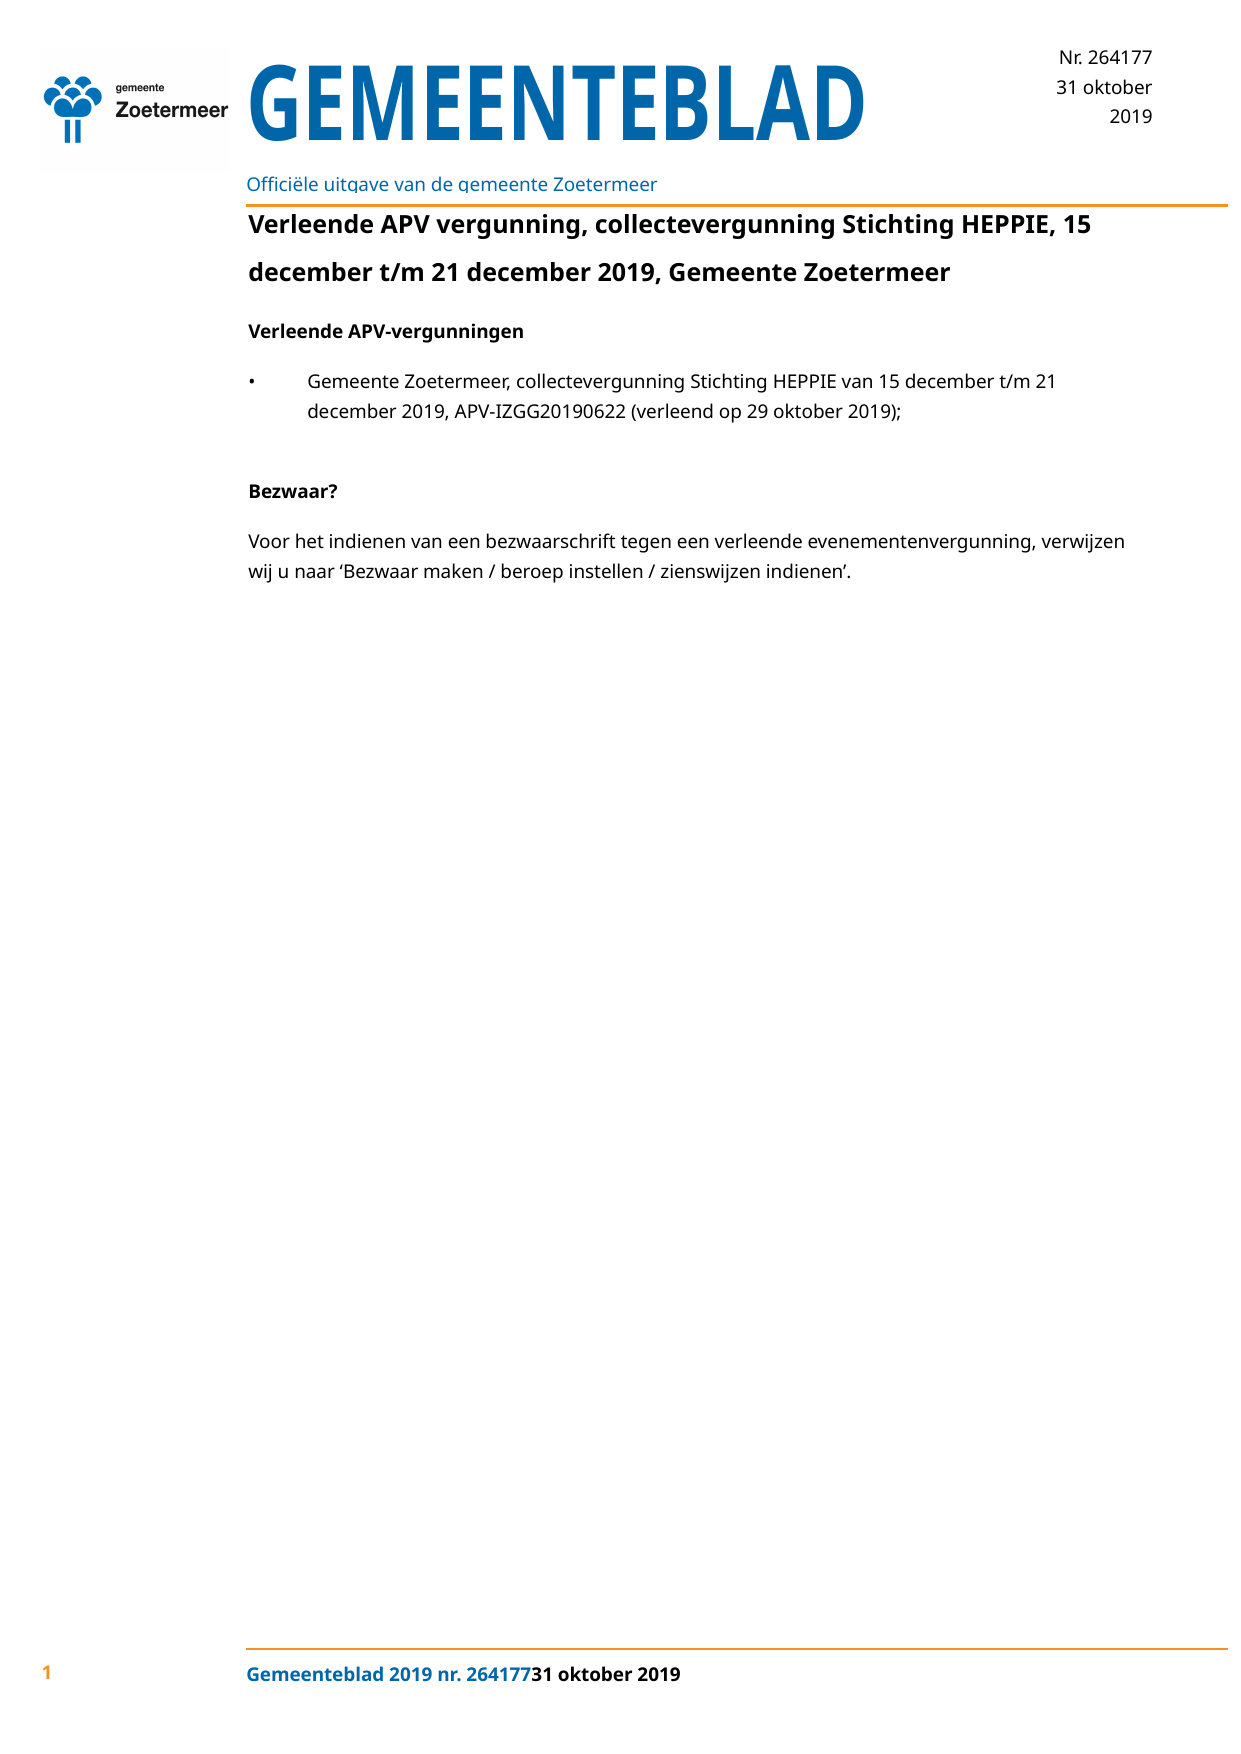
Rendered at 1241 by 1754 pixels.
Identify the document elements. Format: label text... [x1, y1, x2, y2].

picture [41, 47, 231, 172]
text Voor het indienen van een bezwaarschrift tegen een verleende evenementenvergunning, verwijzen wij u naar ‘Bezwaar maken / beroep instellen / zienswijzen indienen’. [248, 528, 1152, 584]
list Gemeente Zoetermeer, collectevergunning Stichting HEPPIE van 15 december t/m 21 december 2019, APV-IZGG20190622 (verleend op 29 oktober 2019); [248, 368, 1152, 424]
text Verleende APV-vergunningen [248, 318, 1152, 344]
text Bezwaar? [248, 478, 1152, 504]
text Verleende APV vergunning, collectevergunning Stichting HEPPIE, 15 december t/m 21 december 2019, Gemeente Zoetermeer [248, 207, 1152, 288]
